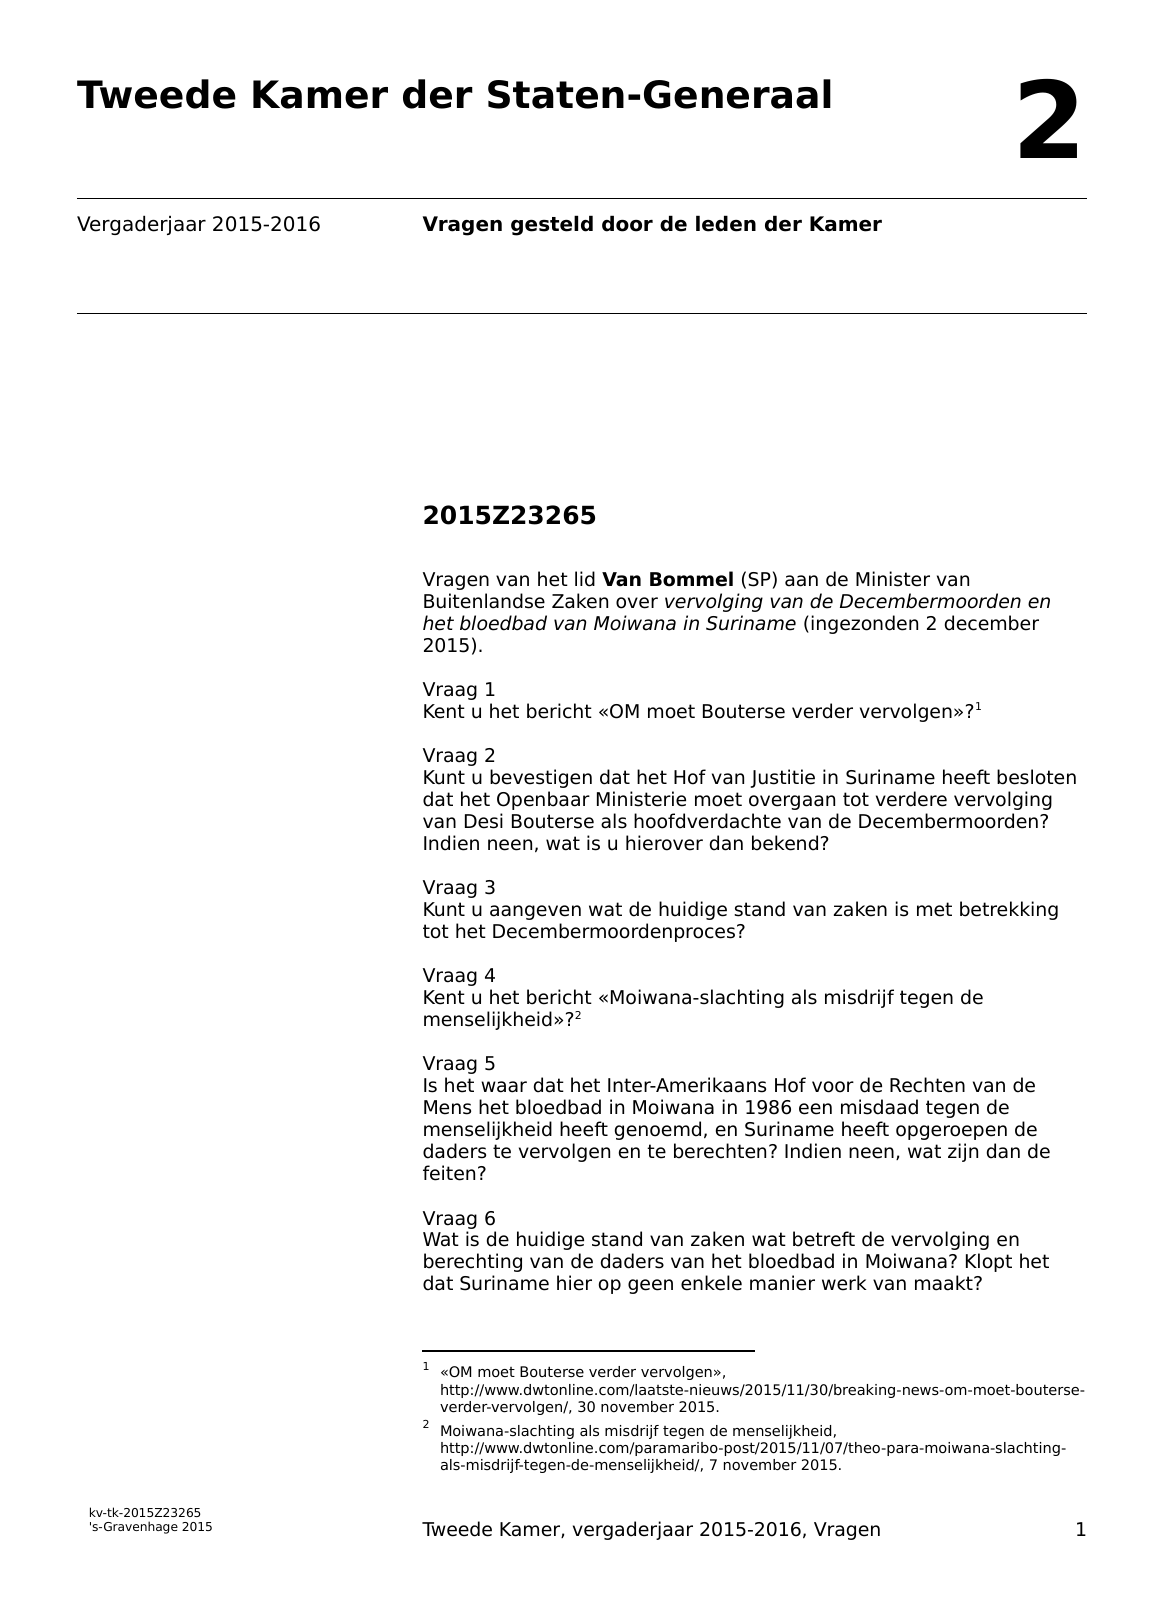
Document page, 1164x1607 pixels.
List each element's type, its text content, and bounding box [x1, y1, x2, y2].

text Vraag 5 [422, 1053, 1087, 1075]
text Is het waar dat het Inter-Amerikaans Hof voor de Rechten van de Mens het bloedbad in Moiwana in 1986 een misdaad tegen de menselijkheid heeft genoemd, en Suriname heeft opgeroepen de daders te vervolgen en te berechten? Indien neen, wat zijn dan de feiten? [422, 1075, 1087, 1185]
text «OM moet Bouterse verder vervolgen», http://www.dwtonline.com/laatste-nieuws/2015/11/30/breaking-news-om-moet-bouterse-verder-vervolgen/, 30 november 2015. [422, 1360, 1087, 1416]
table_cell Vragen gesteld door de leden der Kamer [422, 199, 1087, 313]
text kv-tk-2015Z23265 [88, 1506, 323, 1520]
text Vraag 2 [422, 745, 1087, 767]
text Moiwana-slachting als misdrijf tegen de menselijkheid, http://www.dwtonline.com/paramaribo-post/2015/11/07/theo-para-moiwana-slachting-als-misdrijf-tegen-de-menselijkheid/, 7 november 2015. [422, 1418, 1087, 1474]
text Vraag 4 [422, 965, 1087, 987]
table_header 2 [886, 59, 1087, 198]
text Vraag 3 [422, 877, 1087, 899]
text Kent u het bericht «Moiwana-slachting als misdrijf tegen de menselijkheid»? [422, 987, 1087, 1031]
text Kunt u bevestigen dat het Hof van Justitie in Suriname heeft besloten dat het Openbaar Ministerie moet overgaan tot verdere vervolging van Desi Bouterse als hoofdverdachte van de Decembermoorden? Indien neen, wat is u hierover dan bekend? [422, 767, 1087, 855]
table_header Tweede Kamer der Staten-Generaal [77, 59, 886, 198]
text Kent u het bericht «OM moet Bouterse verder vervolgen»? [422, 701, 1087, 723]
text 2015Z23265 [422, 501, 1087, 531]
text Vraag 6 [422, 1207, 1087, 1229]
text 's-Gravenhage 2015 [88, 1520, 323, 1534]
text Vraag 1 [422, 679, 1087, 701]
text Vragen van het lid Van Bommel (SP) aan de Minister van Buitenlandse Zaken over vervolging van de Decembermoorden en het bloedbad van Moiwana in Suriname (ingezonden 2 december 2015). [422, 569, 1087, 657]
text Wat is de huidige stand van zaken wat betreft de vervolging en berechting van de daders van het bloedbad in Moiwana? Klopt het dat Suriname hier op geen enkele manier werk van maakt? [422, 1229, 1087, 1295]
text Kunt u aangeven wat de huidige stand van zaken is met betrekking tot het Decembermoordenproces? [422, 899, 1087, 943]
table_cell Vergaderjaar 2015-2016 [77, 199, 422, 313]
